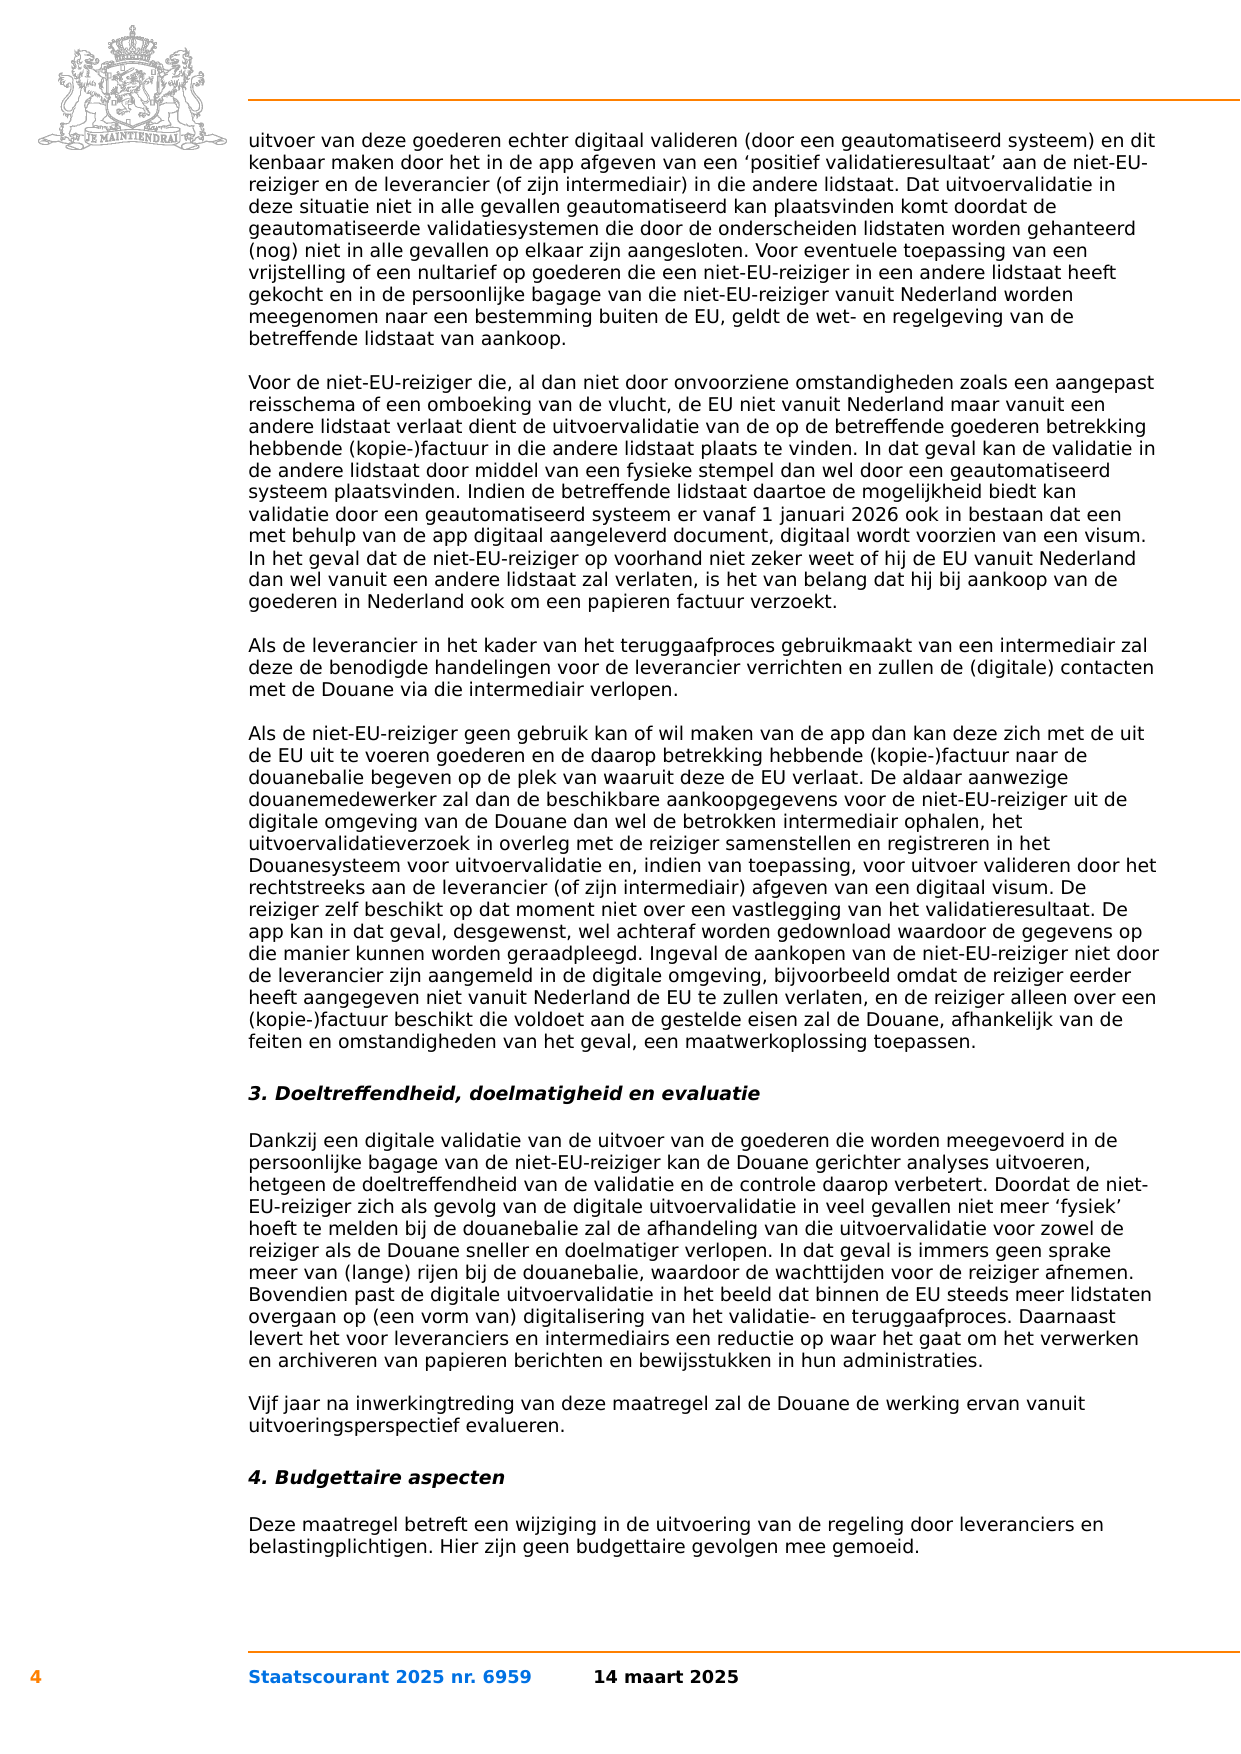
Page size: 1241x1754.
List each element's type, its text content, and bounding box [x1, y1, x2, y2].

text Deze maatregel betreft een wijziging in de uitvoering van de regeling door leveranciers en belastingplichtigen. Hier zijn geen budgettaire gevolgen mee gemoeid. [248, 1514, 1163, 1558]
text uitvoer van deze goederen echter digitaal valideren (door een geautomatiseerd systeem) en dit kenbaar maken door het in de app afgeven van een ‘positief validatieresultaat’ aan de niet-EU-reiziger en de leverancier (of zijn intermediair) in die andere lidstaat. Dat uitvoervalidatie in deze situatie niet in alle gevallen geautomatiseerd kan plaatsvinden komt doordat de geautomatiseerde validatiesystemen die door de onderscheiden lidstaten worden gehanteerd (nog) niet in alle gevallen op elkaar zijn aangesloten. Voor eventuele toepassing van een vrijstelling of een nultarief op goederen die een niet-EU-reiziger in een andere lidstaat heeft gekocht en in de persoonlijke bagage van die niet-EU-reiziger vanuit Nederland worden meegenomen naar een bestemming buiten de EU, geldt de wet- en regelgeving van de betreffende lidstaat van aankoop. [248, 130, 1163, 350]
text Voor de niet-EU-reiziger die, al dan niet door onvoorziene omstandigheden zoals een aangepast reisschema of een omboeking van de vlucht, de EU niet vanuit Nederland maar vanuit een andere lidstaat verlaat dient de uitvoervalidatie van de op de betreffende goederen betrekking hebbende (kopie-)factuur in die andere lidstaat plaats te vinden. In dat geval kan de validatie in de andere lidstaat door middel van een fysieke stempel dan wel door een geautomatiseerd systeem plaatsvinden. Indien de betreffende lidstaat daartoe de mogelijkheid biedt kan validatie door een geautomatiseerd systeem er vanaf 1 januari 2026 ook in bestaan dat een met behulp van de app digitaal aangeleverd document, digitaal wordt voorzien van een visum. In het geval dat de niet-EU-reiziger op voorhand niet zeker weet of hij de EU vanuit Nederland dan wel vanuit een andere lidstaat zal verlaten, is het van belang dat hij bij aankoop van de goederen in Nederland ook om een papieren factuur verzoekt. [248, 372, 1163, 613]
subtitle 3. Doeltreffendheid, doelmatigheid en evaluatie [248, 1083, 1163, 1105]
text Als de leverancier in het kader van het teruggaafproces gebruikmaakt van een intermediair zal deze de benodigde handelingen voor de leverancier verrichten en zullen de (digitale) contacten met de Douane via die intermediair verlopen. [248, 635, 1163, 701]
picture [38, 25, 227, 150]
subtitle 4. Budgettaire aspecten [248, 1467, 1163, 1489]
text Als de niet-EU-reiziger geen gebruik kan of wil maken van de app dan kan deze zich met de uit de EU uit te voeren goederen en de daarop betrekking hebbende (kopie-)factuur naar de douanebalie begeven op de plek van waaruit deze de EU verlaat. De aldaar aanwezige douanemedewerker zal dan de beschikbare aankoopgegevens voor de niet-EU-reiziger uit de digitale omgeving van de Douane dan wel de betrokken intermediair ophalen, het uitvoervalidatieverzoek in overleg met de reiziger samenstellen en registreren in het Douanesysteem voor uitvoervalidatie en, indien van toepassing, voor uitvoer valideren door het rechtstreeks aan de leverancier (of zijn intermediair) afgeven van een digitaal visum. De reiziger zelf beschikt op dat moment niet over een vastlegging van het validatieresultaat. De app kan in dat geval, desgewenst, wel achteraf worden gedownload waardoor de gegevens op die manier kunnen worden geraadpleegd. Ingeval de aankopen van de niet-EU-reiziger niet door de leverancier zijn aangemeld in de digitale omgeving, bijvoorbeeld omdat de reiziger eerder heeft aangegeven niet vanuit Nederland de EU te zullen verlaten, en de reiziger alleen over een (kopie-)factuur beschikt die voldoet aan de gestelde eisen zal de Douane, afhankelijk van de feiten en omstandigheden van het geval, een maatwerkoplossing toepassen. [248, 723, 1163, 1053]
text Vijf jaar na inwerkingtreding van deze maatregel zal de Douane de werking ervan vanuit uitvoeringsperspectief evalueren. [248, 1393, 1163, 1437]
text Dankzij een digitale validatie van de uitvoer van de goederen die worden meegevoerd in de persoonlijke bagage van de niet-EU-reiziger kan de Douane gerichter analyses uitvoeren, hetgeen de doeltreffendheid van de validatie en de controle daarop verbetert. Doordat de niet-EU-reiziger zich als gevolg van de digitale uitvoervalidatie in veel gevallen niet meer ‘fysiek’ hoeft te melden bij de douanebalie zal de afhandeling van die uitvoervalidatie voor zowel de reiziger als de Douane sneller en doelmatiger verlopen. In dat geval is immers geen sprake meer van (lange) rijen bij de douanebalie, waardoor de wachttijden voor de reiziger afnemen. Bovendien past de digitale uitvoervalidatie in het beeld dat binnen de EU steeds meer lidstaten overgaan op (een vorm van) digitalisering van het validatie- en teruggaafproces. Daarnaast levert het voor leveranciers en intermediairs een reductie op waar het gaat om het verwerken en archiveren van papieren berichten en bewijsstukken in hun administraties. [248, 1130, 1163, 1371]
